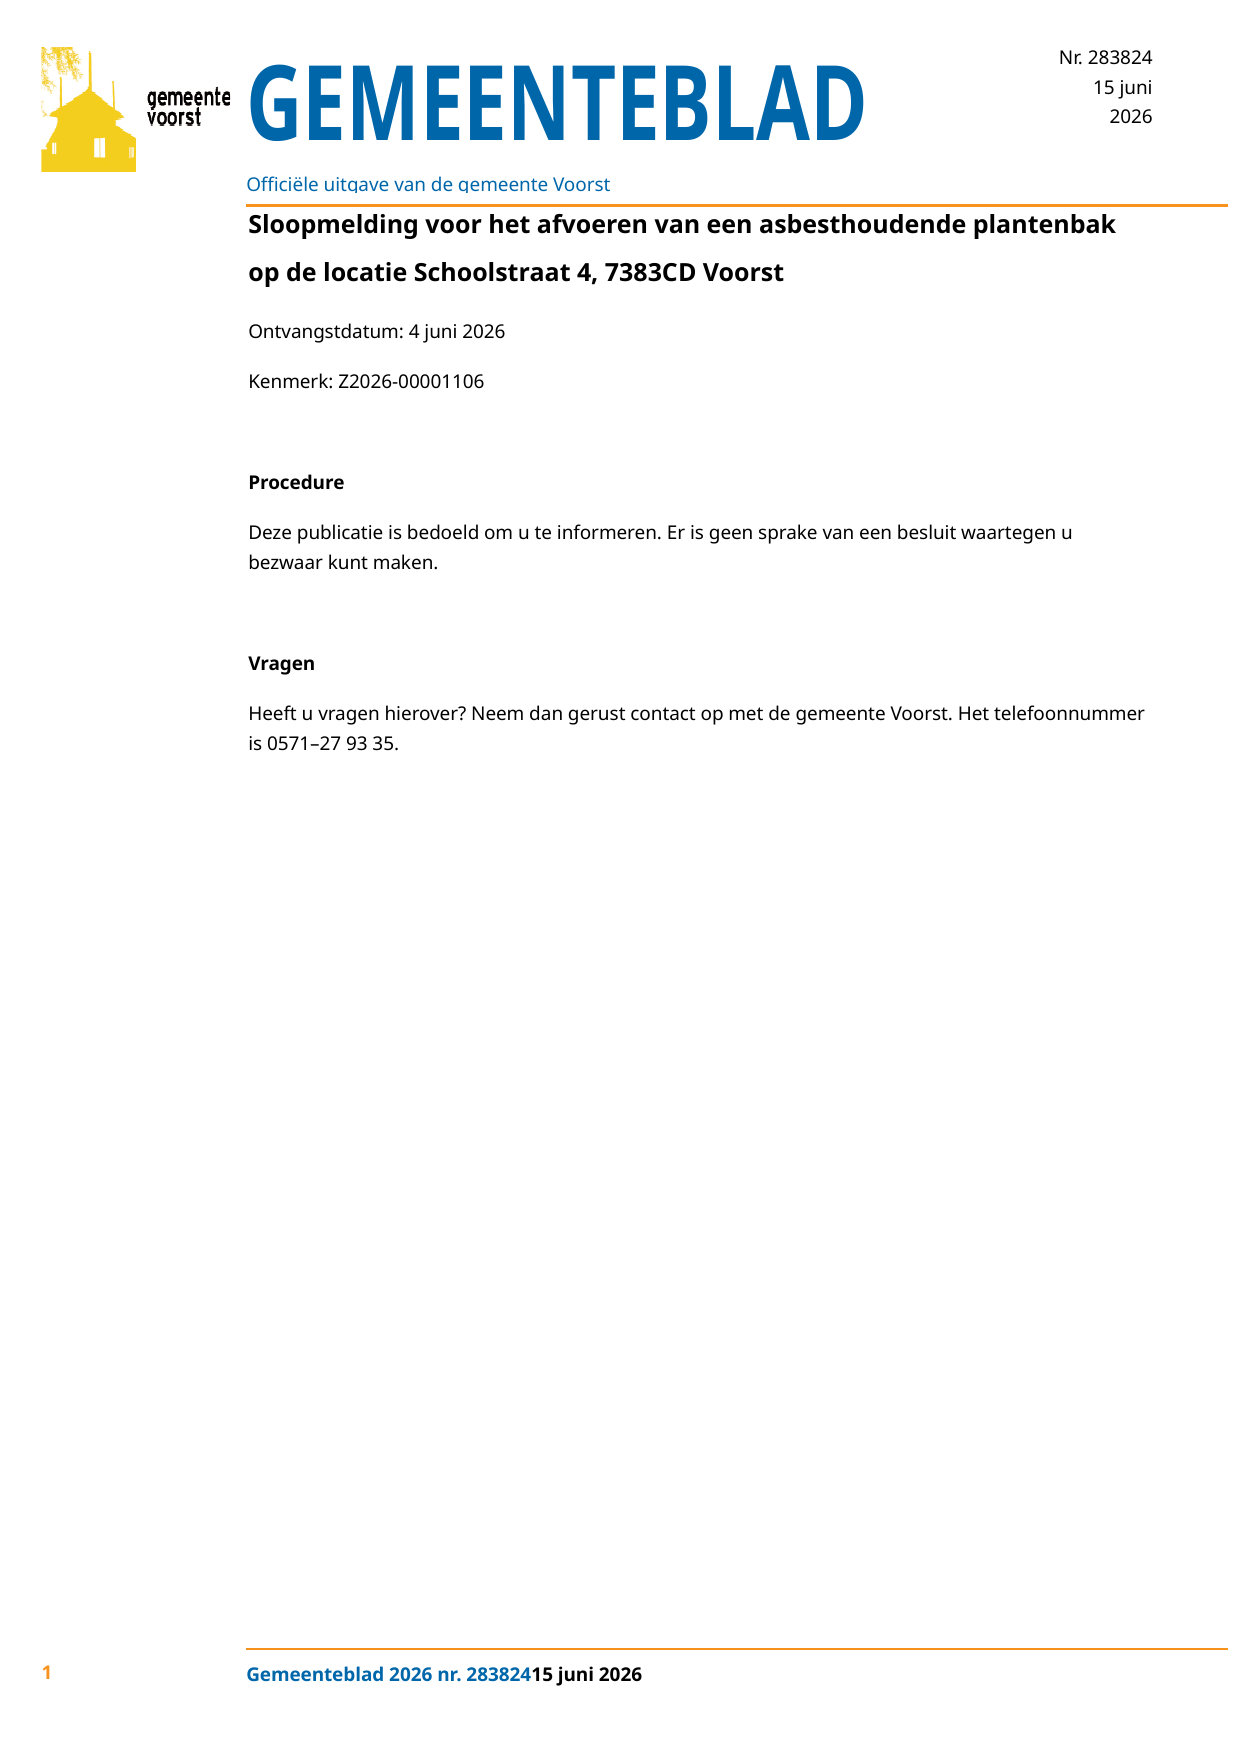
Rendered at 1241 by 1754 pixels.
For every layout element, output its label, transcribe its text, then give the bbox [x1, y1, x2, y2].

text Ontvangstdatum: 4 juni 2026 [248, 318, 1152, 344]
text Sloopmelding voor het afvoeren van een asbesthoudende plantenbak op de locatie Schoolstraat 4, 7383CD Voorst [248, 207, 1152, 288]
text Vragen [248, 650, 1152, 676]
text Heeft u vragen hierover? Neem dan gerust contact op met de gemeente Voorst. Het telefoonnummer is 0571–27 93 35. [248, 700, 1152, 756]
text Deze publicatie is bedoeld om u te informeren. Er is geen sprake van een besluit waartegen u bezwaar kunt maken. [248, 519, 1152, 575]
picture [41, 47, 231, 172]
text Kenmerk: Z2026-00001106 [248, 368, 1152, 394]
text Procedure [248, 469, 1152, 495]
